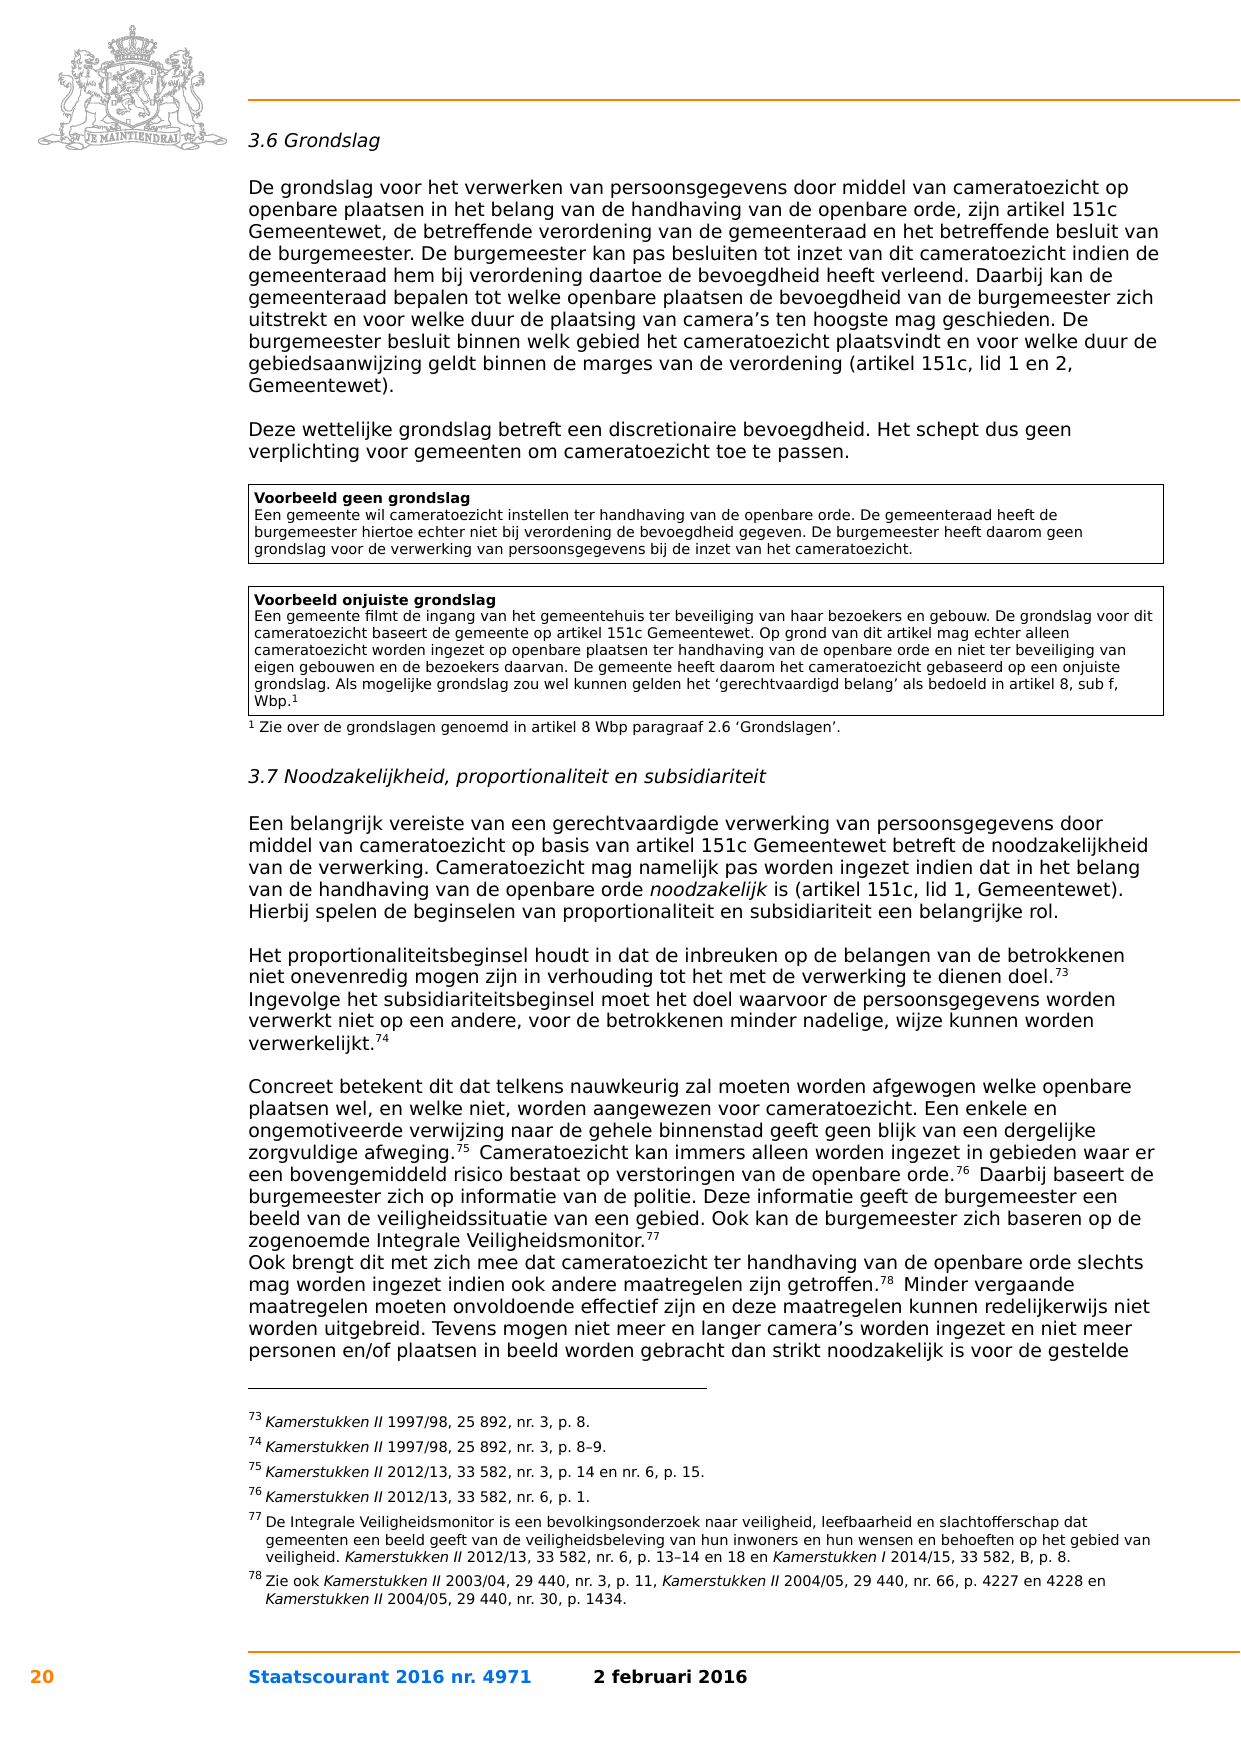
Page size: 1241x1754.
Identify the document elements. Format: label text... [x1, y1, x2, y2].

text Kamerstukken II 2012/13, 33 582, nr. 6, p. 1. [248, 1485, 1163, 1507]
picture [38, 25, 227, 150]
table_header Voorbeeld geen grondslag Een gemeente wil cameratoezicht instellen ter handhaving van de openbare orde. De gemeenteraad heeft de burgemeester hiertoe echter niet bij verordening de bevoegdheid gegeven. De burgemeester heeft daarom geen grondslag voor de verwerking van persoonsgegevens bij de inzet van het cameratoezicht. [249, 485, 1163, 563]
text Kamerstukken II 2012/13, 33 582, nr. 3, p. 14 en nr. 6, p. 15. [248, 1460, 1163, 1482]
text De grondslag voor het verwerken van persoonsgegevens door middel van cameratoezicht op openbare plaatsen in het belang van de handhaving van de openbare orde, zijn artikel 151c Gemeentewet, de betreffende verordening van de gemeenteraad en het betreffende besluit van de burgemeester. De burgemeester kan pas besluiten tot inzet van dit cameratoezicht indien de gemeenteraad hem bij verordening daartoe de bevoegdheid heeft verleend. Daarbij kan de gemeenteraad bepalen tot welke openbare plaatsen de bevoegdheid van de burgemeester zich uitstrekt en voor welke duur de plaatsing van camera’s ten hoogste mag geschieden. De burgemeester besluit binnen welk gebied het cameratoezicht plaatsvindt en voor welke duur de gebiedsaanwijzing geldt binnen de marges van de verordening (artikel 151c, lid 1 en 2, Gemeentewet). [248, 177, 1163, 397]
text Een belangrijk vereiste van een gerechtvaardigde verwerking van persoonsgegevens door middel van cameratoezicht op basis van artikel 151c Gemeentewet betreft de noodzakelijkheid van de verwerking. Cameratoezicht mag namelijk pas worden ingezet indien dat in het belang van de handhaving van de openbare orde noodzakelijk is (artikel 151c, lid 1, Gemeentewet). Hierbij spelen de beginselen van proportionaliteit en subsidiariteit een belangrijke rol. [248, 813, 1163, 923]
table_header Voorbeeld onjuiste grondslag Een gemeente filmt de ingang van het gemeentehuis ter beveiliging van haar bezoekers en gebouw. De grondslag voor dit cameratoezicht baseert de gemeente op artikel 151c Gemeentewet. Op grond van dit artikel mag echter alleen cameratoezicht worden ingezet op openbare plaatsen ter handhaving van de openbare orde en niet ter beveiliging van eigen gebouwen en de bezoekers daarvan. De gemeente heeft daarom het cameratoezicht gebaseerd op een onjuiste grondslag. Als mogelijke grondslag zou wel kunnen gelden het ‘gerechtvaardigd belang’ als bedoeld in artikel 8, sub f, Wbp.1 [249, 587, 1163, 715]
text Zie ook Kamerstukken II 2003/04, 29 440, nr. 3, p. 11, Kamerstukken II 2004/05, 29 440, nr. 66, p. 4227 en 4228 en Kamerstukken II 2004/05, 29 440, nr. 30, p. 1434. [248, 1569, 1163, 1608]
text Het proportionaliteitsbeginsel houdt in dat de inbreuken op de belangen van de betrokkenen niet onevenredig mogen zijn in verhouding tot het met de verwerking te dienen doel. Ingevolge het subsidiariteitsbeginsel moet het doel waarvoor de persoonsgegevens worden verwerkt niet op een andere, voor de betrokkenen minder nadelige, wijze kunnen worden verwerkelijkt. [248, 944, 1163, 1054]
text De Integrale Veiligheidsmonitor is een bevolkingsonderzoek naar veiligheid, leefbaarheid en slachtofferschap dat gemeenten een beeld geeft van de veiligheidsbeleving van hun inwoners en hun wensen en behoeften op het gebied van veiligheid. Kamerstukken II 2012/13, 33 582, nr. 6, p. 13–14 en 18 en Kamerstukken I 2014/15, 33 582, B, p. 8. [248, 1510, 1163, 1566]
text Kamerstukken II 1997/98, 25 892, nr. 3, p. 8. [248, 1410, 1163, 1432]
text Kamerstukken II 1997/98, 25 892, nr. 3, p. 8–9. [248, 1435, 1163, 1457]
subtitle 3.6 Grondslag [248, 130, 1163, 152]
subtitle 3.7 Noodzakelijkheid, proportionaliteit en subsidiariteit [248, 766, 1163, 788]
table_cell 1 Zie over de grondslagen genoemd in artikel 8 Wbp paragraaf 2.6 ‘Grondslagen’. [248, 716, 1163, 736]
text Concreet betekent dit dat telkens nauwkeurig zal moeten worden afgewogen welke openbare plaatsen wel, en welke niet, worden aangewezen voor cameratoezicht. Een enkele en ongemotiveerde verwijzing naar de gehele binnenstad geeft geen blijk van een dergelijke zorgvuldige afweging. Cameratoezicht kan immers alleen worden ingezet in gebieden waar er een bovengemiddeld risico bestaat op verstoringen van de openbare orde. Daarbij baseert de burgemeester zich op informatie van de politie. Deze informatie geeft de burgemeester een beeld van de veiligheidssituatie van een gebied. Ook kan de burgemeester zich baseren op de zogenoemde Integrale Veiligheidsmonitor. [248, 1076, 1163, 1252]
text Deze wettelijke grondslag betreft een discretionaire bevoegdheid. Het schept dus geen verplichting voor gemeenten om cameratoezicht toe te passen. [248, 418, 1163, 462]
text Ook brengt dit met zich mee dat cameratoezicht ter handhaving van de openbare orde slechts mag worden ingezet indien ook andere maatregelen zijn getroffen. Minder vergaande maatregelen moeten onvoldoende effectief zijn en deze maatregelen kunnen redelijkerwijs niet worden uitgebreid. Tevens mogen niet meer en langer camera’s worden ingezet en niet meer personen en/of plaatsen in beeld worden gebracht dan strikt noodzakelijk is voor de gestelde [248, 1252, 1163, 1362]
